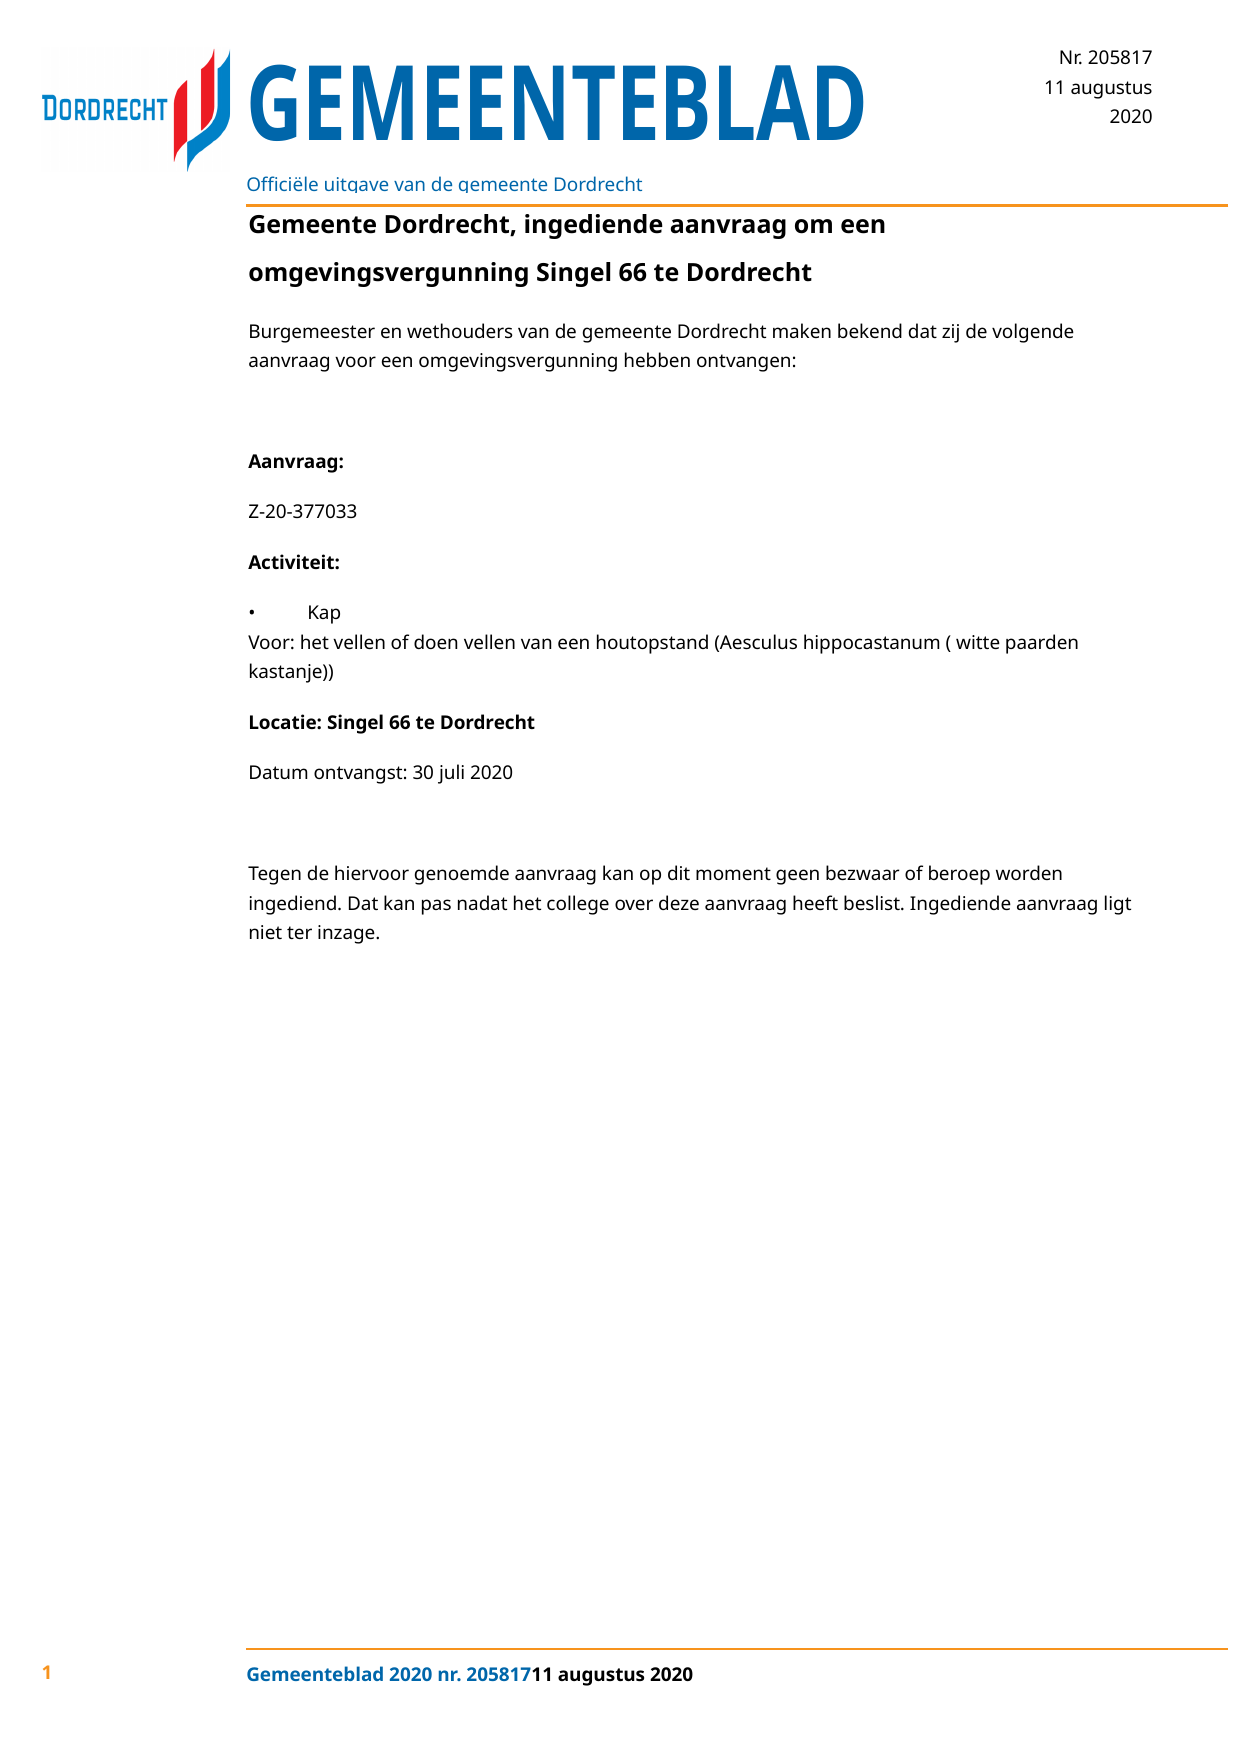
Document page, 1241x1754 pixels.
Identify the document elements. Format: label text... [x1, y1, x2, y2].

text Gemeente Dordrecht, ingediende aanvraag om een omgevingsvergunning Singel 66 te Dordrecht [248, 207, 1152, 288]
text Z-20-377033 [248, 499, 1152, 524]
text Voor: het vellen of doen vellen van een houtopstand (Aesculus hippocastanum ( witte paarden kastanje)) [248, 629, 1152, 684]
text Locatie: Singel 66 te Dordrecht [248, 709, 1152, 735]
text Datum ontvangst: 30 juli 2020 [248, 759, 1152, 785]
text Aanvraag: [248, 448, 1152, 474]
text Tegen de hiervoor genoemde aanvraag kan op dit moment geen bezwaar of beroep worden ingediend. Dat kan pas nadat het college over deze aanvraag heeft beslist. Ingediende aanvraag ligt niet ter inzage. [248, 860, 1152, 945]
text Activiteit: [248, 549, 1152, 575]
list Kap [248, 599, 1152, 625]
text Burgemeester en wethouders van de gemeente Dordrecht maken bekend dat zij de volgende aanvraag voor een omgevingsvergunning hebben ontvangen: [248, 318, 1152, 373]
picture [41, 47, 231, 172]
